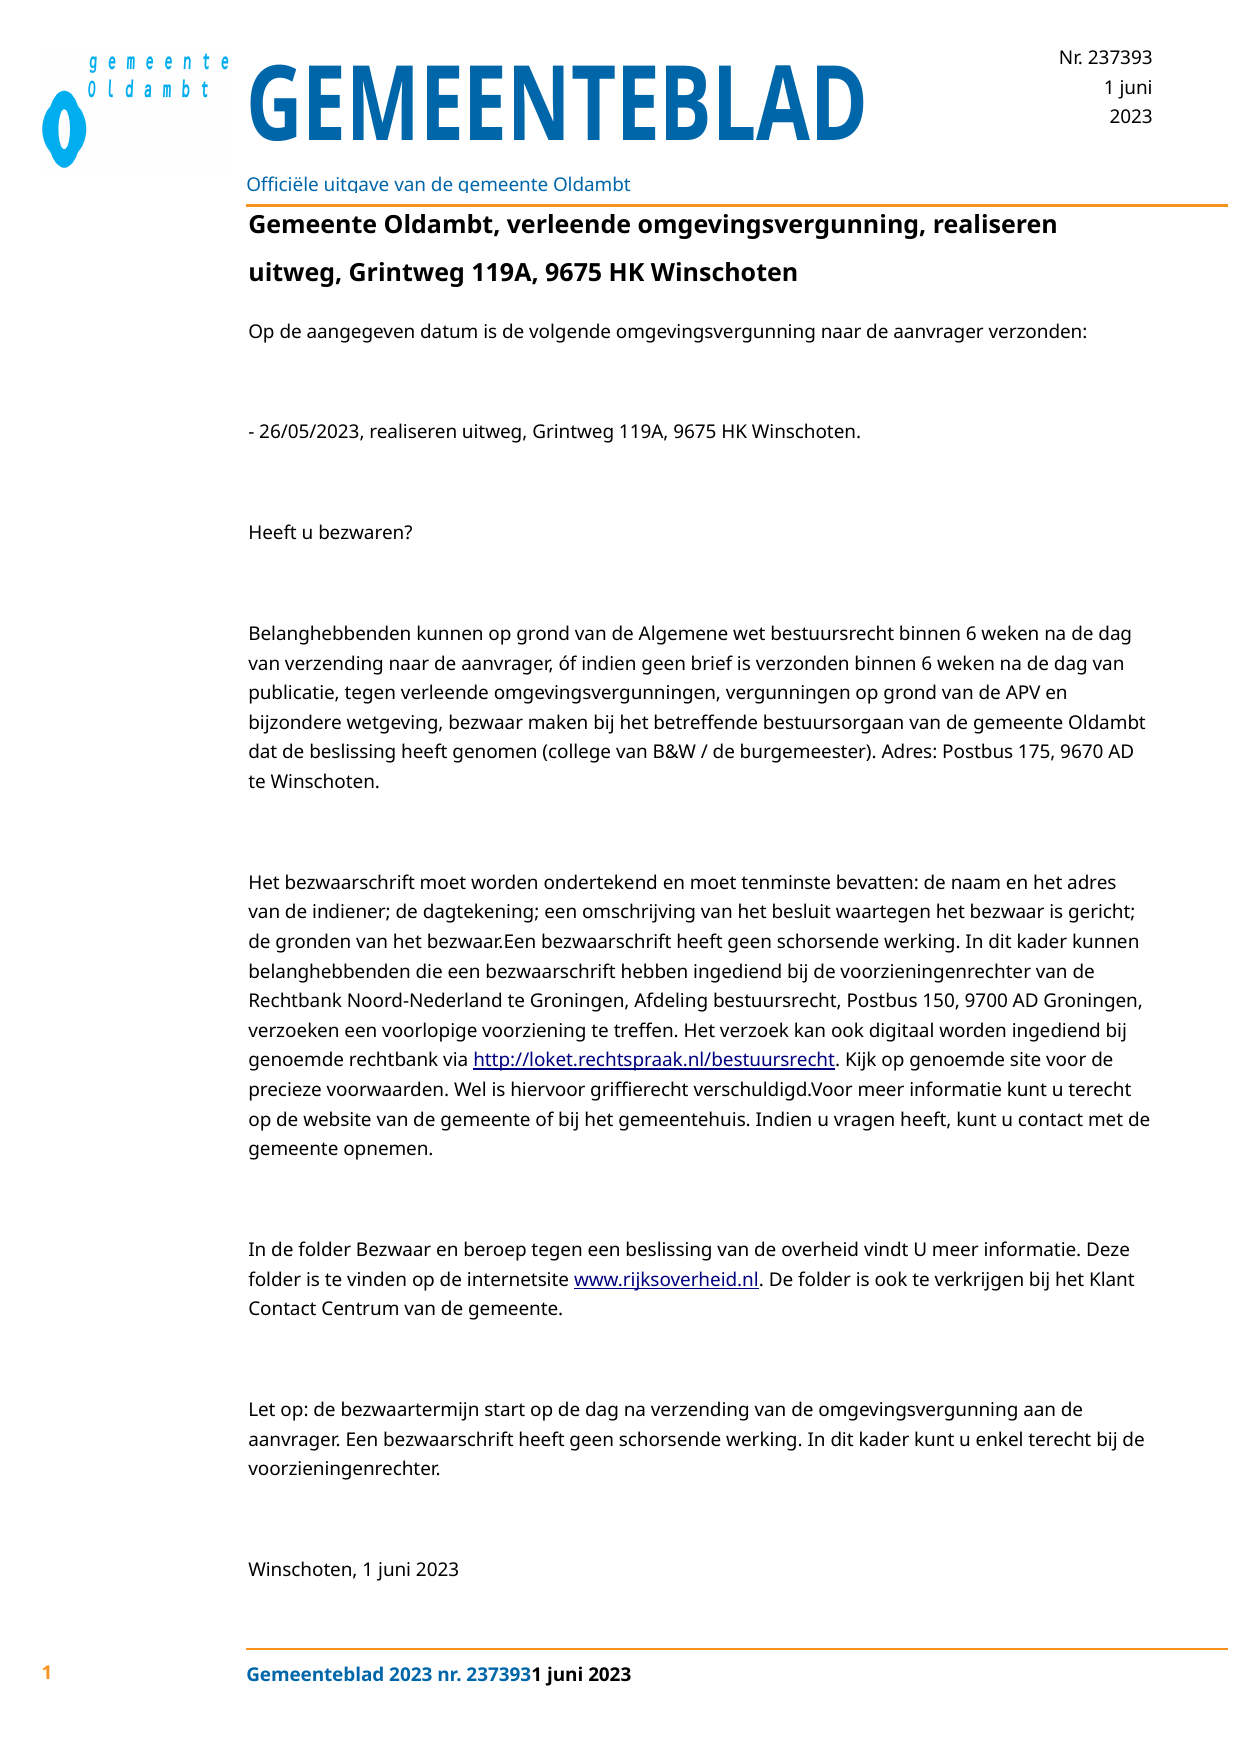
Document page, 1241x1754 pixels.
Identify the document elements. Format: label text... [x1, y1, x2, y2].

text In de folder Bezwaar en beroep tegen een beslissing van de overheid vindt U meer informatie. Deze folder is te vinden op de internetsite www.rijksoverheid.nl. De folder is ook te verkrijgen bij het Klant Contact Centrum van de gemeente. [248, 1236, 1152, 1321]
text Heeft u bezwaren? [248, 519, 1152, 545]
picture [41, 47, 231, 172]
text - 26/05/2023, realiseren uitweg, Grintweg 119A, 9675 HK Winschoten. [248, 419, 1152, 444]
text Het bezwaarschrift moet worden ondertekend en moet tenminste bevatten: de naam en het adres van de indiener; de dagtekening; een omschrijving van het besluit waartegen het bezwaar is gericht; de gronden van het bezwaar.Een bezwaarschrift heeft geen schorsende werking. In dit kader kunnen belanghebbenden die een bezwaarschrift hebben ingediend bij de voorzieningenrechter van de Rechtbank Noord-Nederland te Groningen, Afdeling bestuursrecht, Postbus 150, 9700 AD Groningen, verzoeken een voorlopige voorziening te treffen. Het verzoek kan ook digitaal worden ingediend bij genoemde rechtbank via http://loket.rechtspraak.nl/bestuursrecht. Kijk op genoemde site voor de precieze voorwaarden. Wel is hiervoor griffierecht verschuldigd.Voor meer informatie kunt u terecht op de website van de gemeente of bij het gemeentehuis. Indien u vragen heeft, kunt u contact met de gemeente opnemen. [248, 869, 1152, 1161]
text Belanghebbenden kunnen op grond van de Algemene wet bestuursrecht binnen 6 weken na de dag van verzending naar de aanvrager, óf indien geen brief is verzonden binnen 6 weken na de dag van publicatie, tegen verleende omgevingsvergunningen, vergunningen op grond van de APV en bijzondere wetgeving, bezwaar maken bij het betreffende bestuursorgaan van de gemeente Oldambt dat de beslissing heeft genomen (college van B&W / de burgemeester). Adres: Postbus 175, 9670 AD te Winschoten. [248, 620, 1152, 794]
text Op de aangegeven datum is de volgende omgevingsvergunning naar de aanvrager verzonden: [248, 318, 1152, 344]
text Let op: de bezwaartermijn start op de dag na verzending van de omgevingsvergunning aan de aanvrager. Een bezwaarschrift heeft geen schorsende werking. In dit kader kunt u enkel terecht bij de voorzieningenrechter. [248, 1396, 1152, 1481]
text Gemeente Oldambt, verleende omgevingsvergunning, realiseren uitweg, Grintweg 119A, 9675 HK Winschoten [248, 207, 1152, 288]
text Winschoten, 1 juni 2023 [248, 1556, 1152, 1582]
